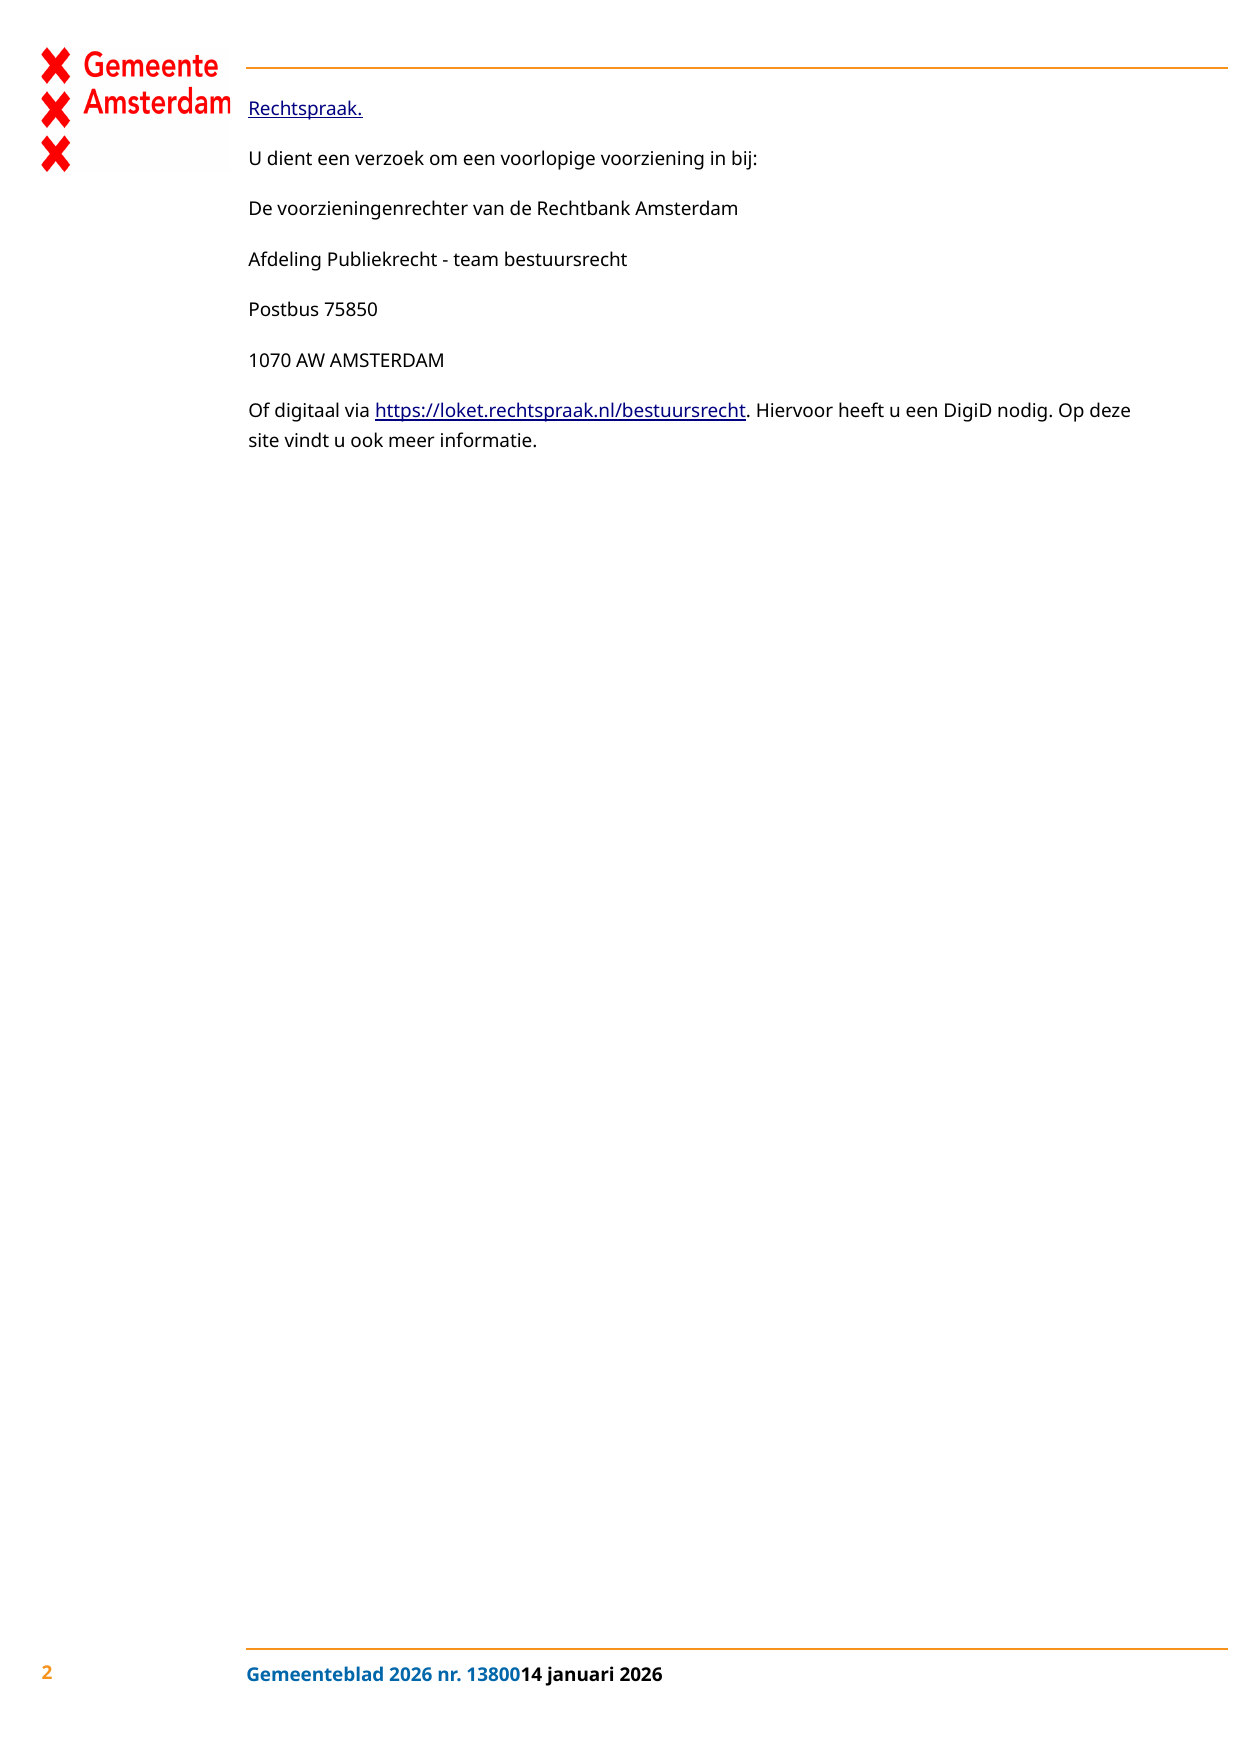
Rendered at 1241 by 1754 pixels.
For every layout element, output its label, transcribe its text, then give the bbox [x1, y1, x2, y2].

text Postbus 75850 [248, 296, 1152, 322]
text 1070 AW AMSTERDAM [248, 347, 1152, 373]
text U dient een verzoek om een voorlopige voorziening in bij: [248, 145, 1152, 171]
text Of digitaal via https://loket.rechtspraak.nl/bestuursrecht. Hiervoor heeft u een DigiD nodig. Op deze site vindt u ook meer informatie. [248, 397, 1152, 453]
picture [41, 47, 231, 172]
text Rechtspraak. [248, 95, 1152, 121]
text De voorzieningenrechter van de Rechtbank Amsterdam [248, 196, 1152, 221]
text Afdeling Publiekrecht - team bestuursrecht [248, 246, 1152, 272]
